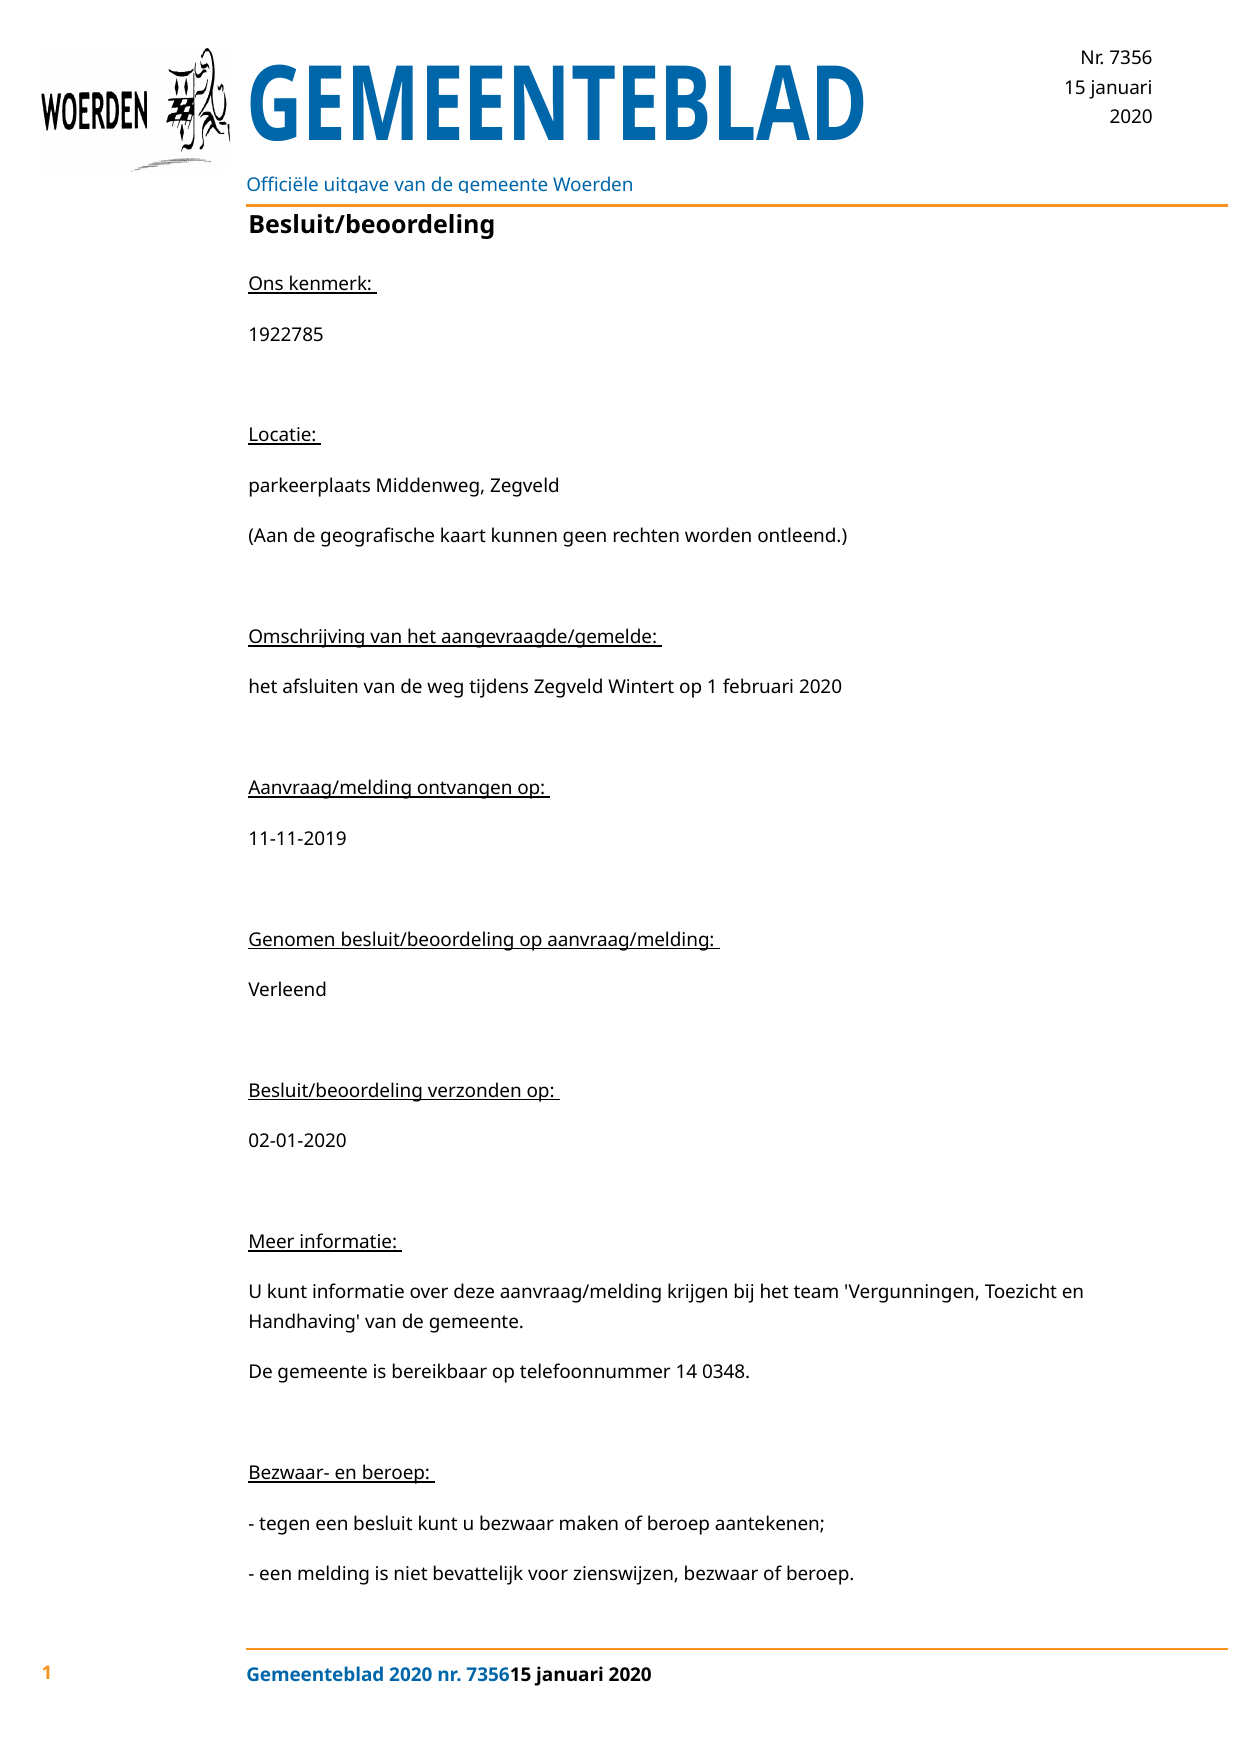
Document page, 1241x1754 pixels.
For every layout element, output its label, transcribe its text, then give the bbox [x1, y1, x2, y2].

text 11-11-2019 [248, 825, 1152, 851]
text Genomen besluit/beoordeling op aanvraag/melding: [248, 926, 1152, 951]
text Omschrijving van het aangevraagde/gemelde: [248, 623, 1152, 649]
text Verleend [248, 976, 1152, 1002]
text Locatie: [248, 422, 1152, 447]
text 02-01-2020 [248, 1127, 1152, 1153]
text Besluit/beoordeling [248, 207, 1152, 241]
text Aanvraag/melding ontvangen op: [248, 774, 1152, 800]
text - tegen een besluit kunt u bezwaar maken of beroep aantekenen; [248, 1510, 1152, 1536]
text Ons kenmerk: [248, 270, 1152, 296]
text 1922785 [248, 321, 1152, 346]
text Bezwaar- en beroep: [248, 1459, 1152, 1485]
text U kunt informatie over deze aanvraag/melding krijgen bij het team 'Vergunningen, Toezicht en Handhaving' van de gemeente. [248, 1279, 1152, 1334]
text (Aan de geografische kaart kunnen geen rechten worden ontleend.) [248, 522, 1152, 548]
text Meer informatie: [248, 1228, 1152, 1254]
picture [41, 47, 231, 172]
text parkeerplaats Middenweg, Zegveld [248, 472, 1152, 498]
text het afsluiten van de weg tijdens Zegveld Wintert op 1 februari 2020 [248, 674, 1152, 699]
text - een melding is niet bevattelijk voor zienswijzen, bezwaar of beroep. [248, 1560, 1152, 1586]
text Besluit/beoordeling verzonden op: [248, 1077, 1152, 1103]
text De gemeente is bereikbaar op telefoonnummer 14 0348. [248, 1359, 1152, 1384]
